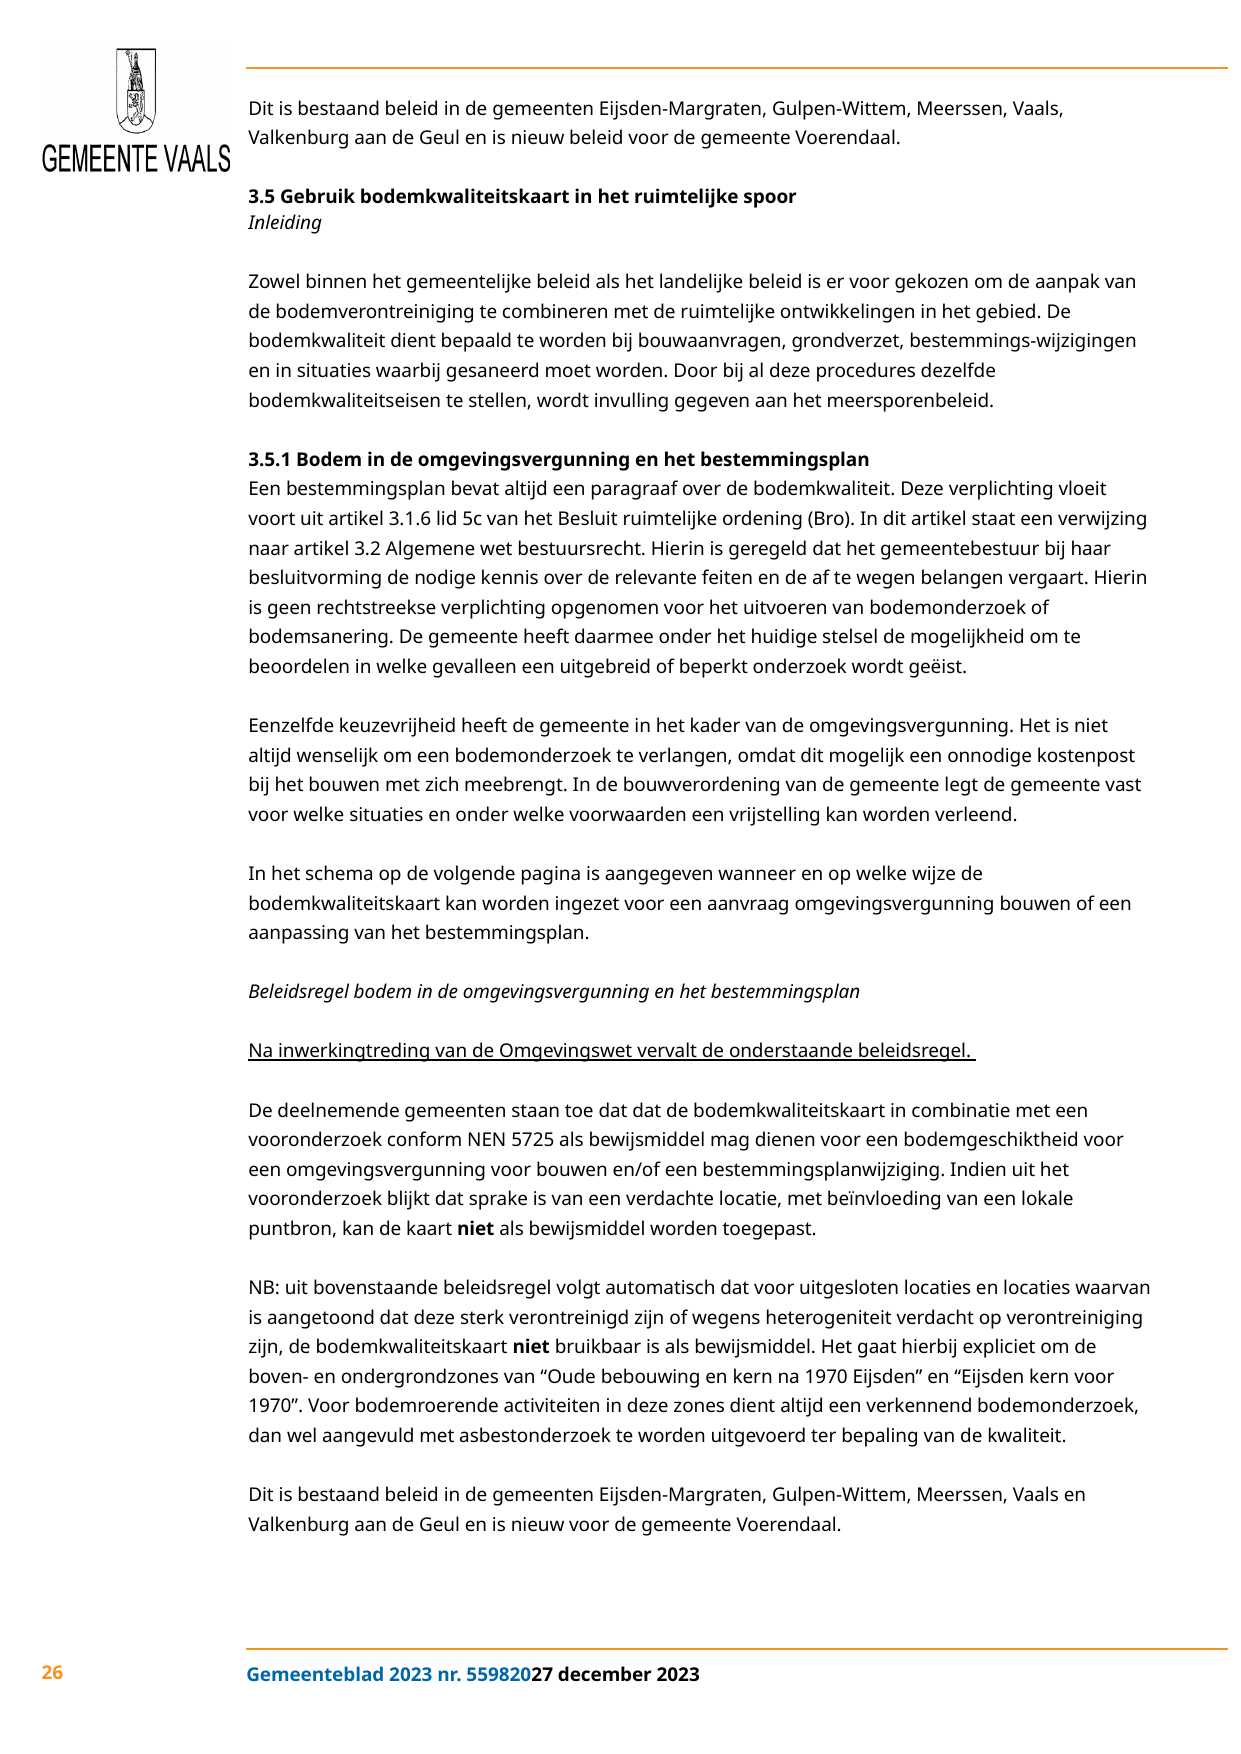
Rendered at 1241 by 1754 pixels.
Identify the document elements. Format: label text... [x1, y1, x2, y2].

text 3.5.1 Bodem in de omgevingsvergunning en het bestemmingsplan [248, 446, 1152, 472]
text In het schema op de volgende pagina is aangegeven wanneer en op welke wijze de bodemkwaliteitskaart kan worden ingezet voor een aanvraag omgevingsvergunning bouwen of een aanpassing van het bestemmingsplan. [248, 860, 1152, 945]
text De deelnemende gemeenten staan toe dat dat de bodemkwaliteitskaart in combinatie met een vooronderzoek conform NEN 5725 als bewijsmiddel mag dienen voor een bodemgeschiktheid voor een omgevingsvergunning voor bouwen en/of een bestemmingsplanwijziging. Indien uit het vooronderzoek blijkt dat sprake is van een verdachte locatie, met beïnvloeding van een lokale puntbron, kan de kaart niet als bewijsmiddel worden toegepast. [248, 1097, 1152, 1241]
text Dit is bestaand beleid in de gemeenten Eijsden-Margraten, Gulpen-Wittem, Meerssen, Vaals en Valkenburg aan de Geul en is nieuw voor de gemeente Voerendaal. [248, 1481, 1152, 1537]
text NB: uit bovenstaande beleidsregel volgt automatisch dat voor uitgesloten locaties en locaties waarvan is aangetoond dat deze sterk verontreinigd zijn of wegens heterogeniteit verdacht op verontreiniging zijn, de bodemkwaliteitskaart niet bruikbaar is als bewijsmiddel. Het gaat hierbij expliciet om de boven- en ondergrondzones van “Oude bebouwing en kern na 1970 Eijsden” en “Eijsden kern voor 1970”. Voor bodemroerende activiteiten in deze zones dient altijd een verkennend bodemonderzoek, dan wel aangevuld met asbestonderzoek te worden uitgevoerd ter bepaling van de kwaliteit. [248, 1274, 1152, 1448]
text Een bestemmingsplan bevat altijd een paragraaf over de bodemkwaliteit. Deze verplichting vloeit voort uit artikel 3.1.6 lid 5c van het Besluit ruimtelijke ordening (Bro). In dit artikel staat een verwijzing naar artikel 3.2 Algemene wet bestuursrecht. Hierin is geregeld dat het gemeentebestuur bij haar besluitvorming de nodige kennis over de relevante feiten en de af te wegen belangen vergaart. Hierin is geen rechtstreekse verplichting opgenomen voor het uitvoeren van bodemonderzoek of bodemsanering. De gemeente heeft daarmee onder het huidige stelsel de mogelijkheid om te beoordelen in welke gevalleen een uitgebreid of beperkt onderzoek wordt geëist. [248, 476, 1152, 679]
picture [41, 47, 231, 172]
text Beleidsregel bodem in de omgevingsvergunning en het bestemmingsplan [248, 978, 1152, 1004]
text Eenzelfde keuzevrijheid heeft de gemeente in het kader van de omgevingsvergunning. Het is niet altijd wenselijk om een bodemonderzoek te verlangen, omdat dit mogelijk een onnodige kostenpost bij het bouwen met zich meebrengt. In de bouwverordening van de gemeente legt de gemeente vast voor welke situaties en onder welke voorwaarden een vrijstelling kan worden verleend. [248, 712, 1152, 827]
text Inleiding [248, 209, 1152, 235]
text Dit is bestaand beleid in de gemeenten Eijsden-Margraten, Gulpen-Wittem, Meerssen, Vaals, Valkenburg aan de Geul en is nieuw beleid voor de gemeente Voerendaal. [248, 95, 1152, 150]
text 3.5 Gebruik bodemkwaliteitskaart in het ruimtelijke spoor [248, 183, 1152, 209]
text Zowel binnen het gemeentelijke beleid als het landelijke beleid is er voor gekozen om de aanpak van de bodemverontreiniging te combineren met de ruimtelijke ontwikkelingen in het gebied. De bodemkwaliteit dient bepaald te worden bij bouwaanvragen, grondverzet, bestemmings-wijzigingen en in situaties waarbij gesaneerd moet worden. Door bij al deze procedures dezelfde bodemkwaliteitseisen te stellen, wordt invulling gegeven aan het meersporenbeleid. [248, 268, 1152, 412]
text Na inwerkingtreding van de Omgevingswet vervalt de onderstaande beleidsregel. [248, 1038, 1152, 1063]
